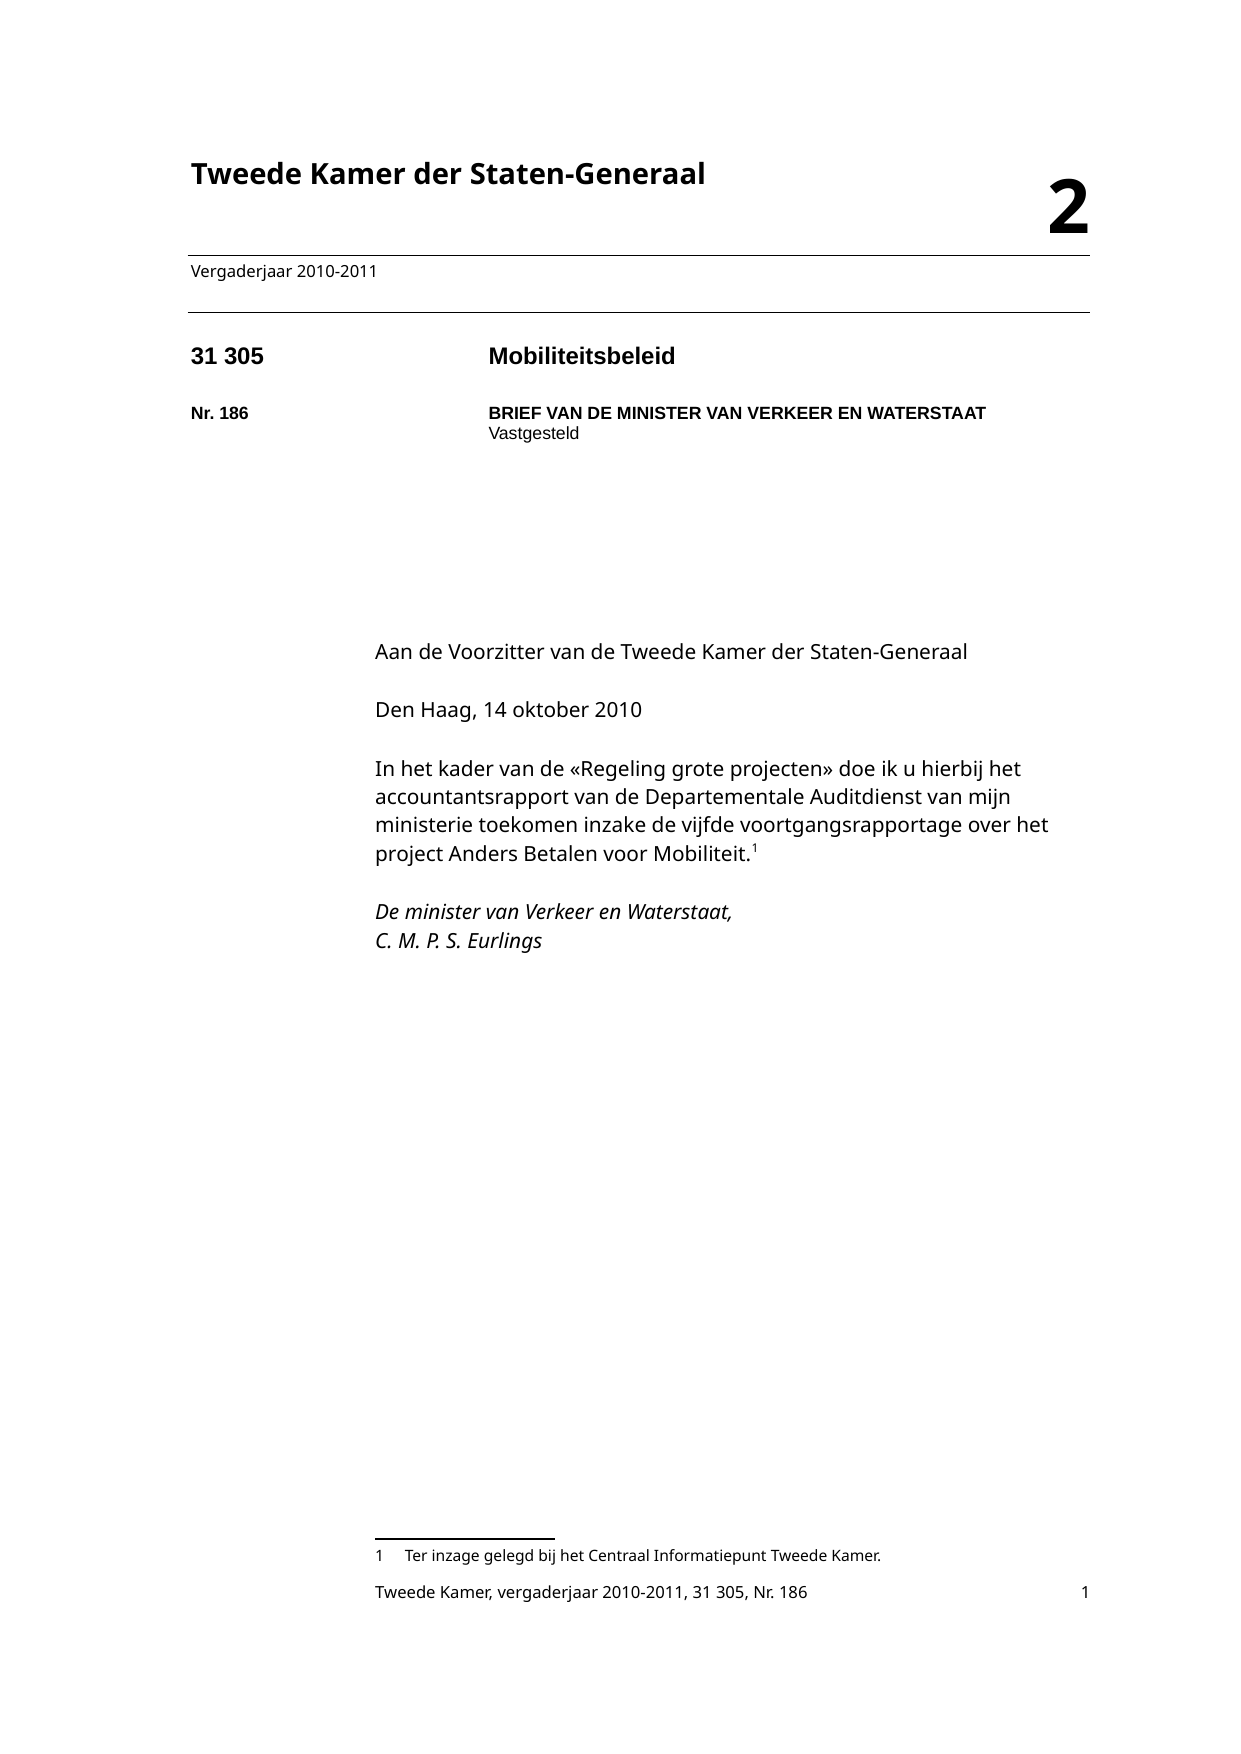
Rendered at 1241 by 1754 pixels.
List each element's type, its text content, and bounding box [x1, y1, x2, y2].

table_cell BRIEF VAN DE MINISTER VAN VERKEER EN WATERSTAAT Vastgesteld [485, 399, 1090, 518]
table_header 2 [910, 150, 1090, 255]
table_cell Vergaderjaar 2010-2011 [188, 256, 485, 312]
table_cell Nr. 186 [188, 399, 485, 518]
table_cell 31 305 [188, 339, 485, 399]
text C. M. P. S. Eurlings [375, 926, 1090, 954]
text De minister van Verkeer en Waterstaat, [375, 897, 1090, 926]
text Den Haag, 14 oktober 2010 [375, 695, 1090, 724]
text In het kader van de «Regeling grote projecten» doe ik u hierbij het accountantsrapport van de Departementale Auditdienst van mijn ministerie toekomen inzake de vijfde voortgangsrapportage over het project Anders Betalen voor Mobiliteit. [375, 754, 1090, 867]
table_cell [188, 313, 485, 339]
table_cell Mobiliteitsbeleid [485, 339, 1090, 399]
table_cell [485, 313, 1090, 339]
text Ter inzage gelegd bij het Centraal Informatiepunt Tweede Kamer. [375, 1538, 1090, 1566]
table_header Tweede Kamer der Staten-Generaal [188, 150, 909, 255]
text Aan de Voorzitter van de Tweede Kamer der Staten-Generaal [375, 637, 1090, 665]
table_cell [485, 256, 1090, 312]
